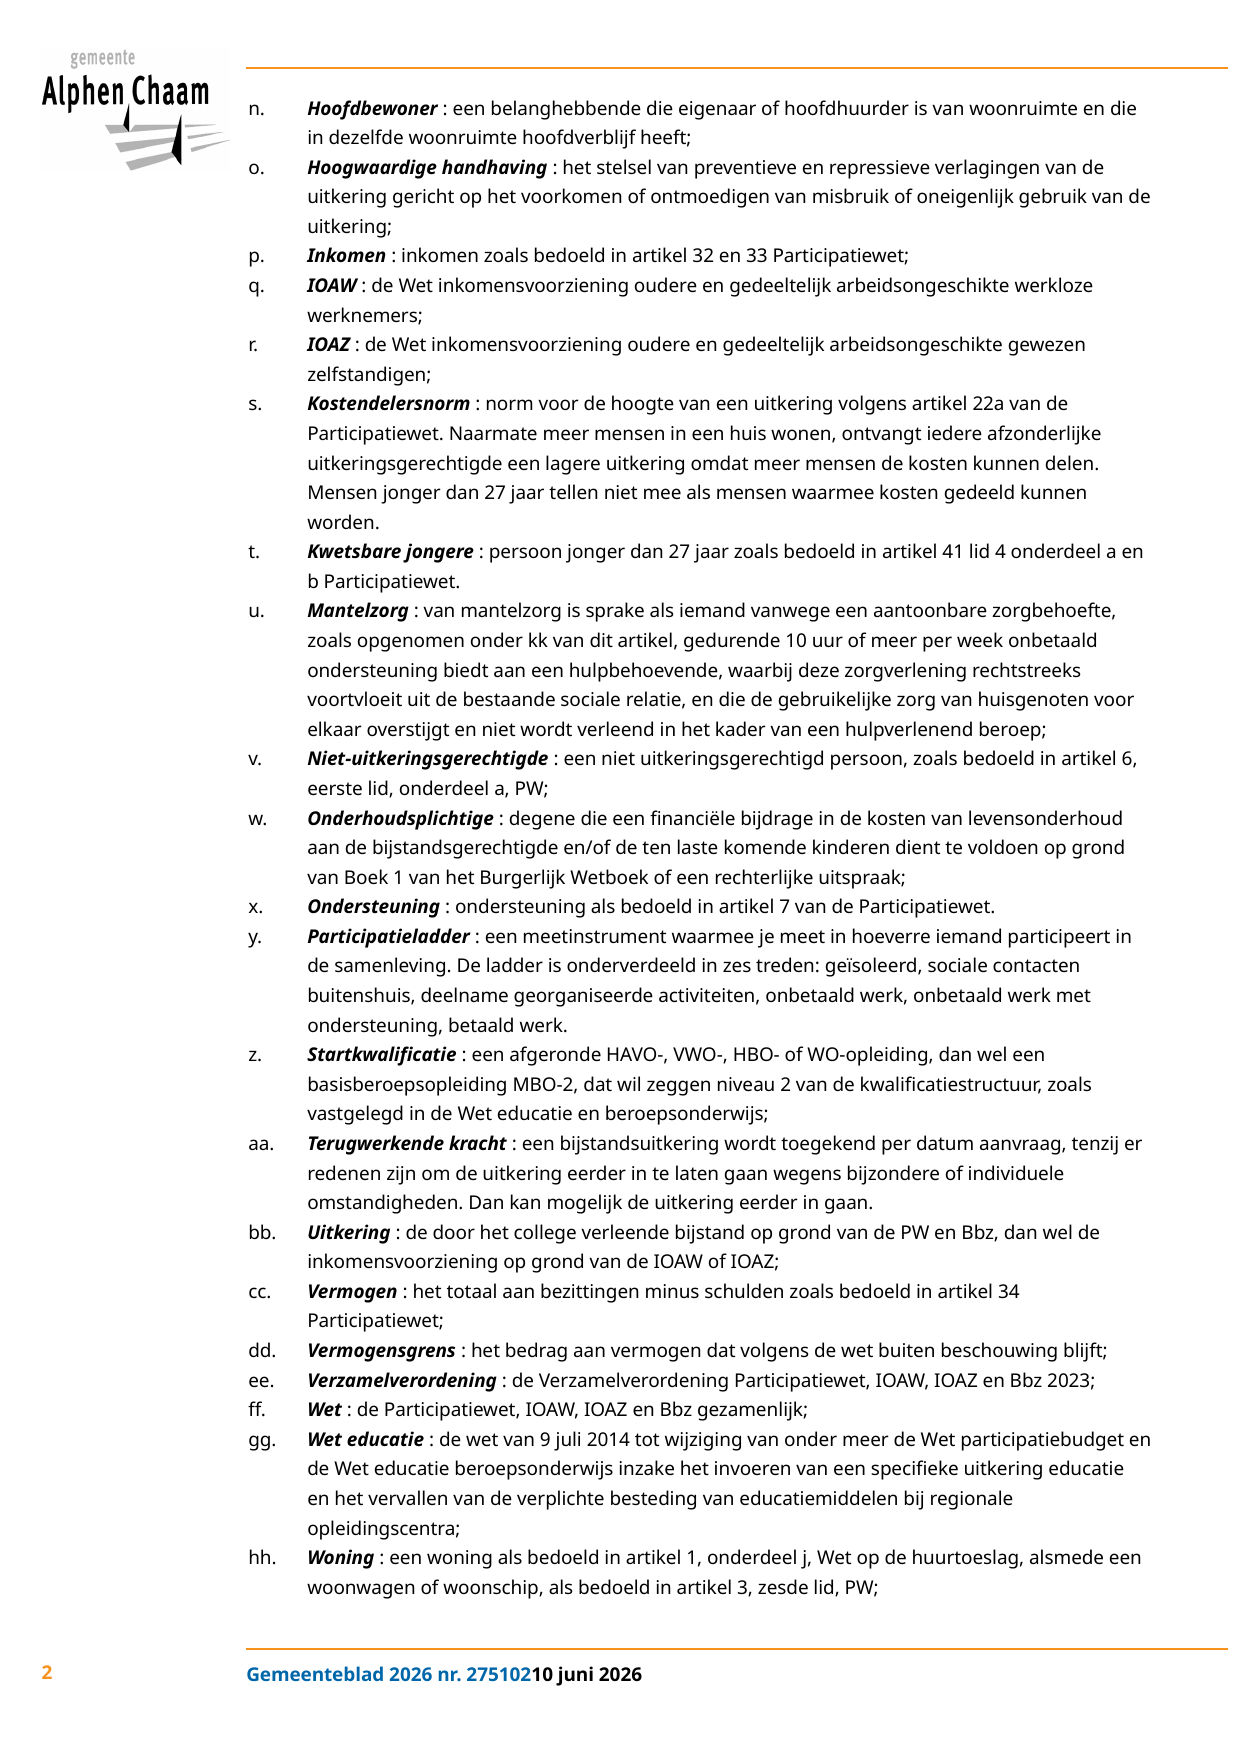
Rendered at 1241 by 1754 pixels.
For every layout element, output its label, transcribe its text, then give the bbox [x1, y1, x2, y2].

list Niet-uitkeringsgerechtigde : een niet uitkeringsgerechtigd persoon, zoals bedoeld in artikel 6, eerste lid, onderdeel a, PW; [248, 746, 1152, 801]
list Mantelzorg : van mantelzorg is sprake als iemand vanwege een aantoonbare zorgbehoefte, zoals opgenomen onder kk van dit artikel, gedurende 10 uur of meer per week onbetaald ondersteuning biedt aan een hulpbehoevende, waarbij deze zorgverlening rechtstreeks voortvloeit uit de bestaande sociale relatie, en die de gebruikelijke zorg van huisgenoten voor elkaar overstijgt en niet wordt verleend in het kader van een hulpverlenend beroep; [248, 598, 1152, 742]
list Vermogensgrens : het bedrag aan vermogen dat volgens de wet buiten beschouwing blijft; [248, 1337, 1152, 1363]
list Kwetsbare jongere : persoon jonger dan 27 jaar zoals bedoeld in artikel 41 lid 4 onderdeel a en b Participatiewet. [248, 538, 1152, 594]
list Hoogwaardige handhaving : het stelsel van preventieve en repressieve verlagingen van de uitkering gericht op het voorkomen of ontmoedigen van misbruik of oneigenlijk gebruik van de uitkering; [248, 154, 1152, 239]
list Startkwalificatie : een afgeronde HAVO-, VWO-, HBO- of WO-opleiding, dan wel een basisberoepsopleiding MBO-2, dat wil zeggen niveau 2 van de kwalificatiestructuur, zoals vastgelegd in de Wet educatie en beroepsonderwijs; [248, 1041, 1152, 1126]
list Onderhoudsplichtige : degene die een financiële bijdrage in de kosten van levensonderhoud aan de bijstandsgerechtigde en/of de ten laste komende kinderen dient te voldoen op grond van Boek 1 van het Burgerlijk Wetboek of een rechterlijke uitspraak; [248, 805, 1152, 890]
picture [41, 47, 231, 172]
list Uitkering : de door het college verleende bijstand op grond van de PW en Bbz, dan wel de inkomensvoorziening op grond van de IOAW of IOAZ; [248, 1219, 1152, 1274]
list Terugwerkende kracht : een bijstandsuitkering wordt toegekend per datum aanvraag, tenzij er redenen zijn om de uitkering eerder in te laten gaan wegens bijzondere of individuele omstandigheden. Dan kan mogelijk de uitkering eerder in gaan. [248, 1130, 1152, 1215]
list Verzamelverordening : de Verzamelverordening Participatiewet, IOAW, IOAZ en Bbz 2023; [248, 1367, 1152, 1393]
list IOAZ : de Wet inkomensvoorziening oudere en gedeeltelijk arbeidsongeschikte gewezen zelfstandigen; [248, 331, 1152, 387]
list Wet educatie : de wet van 9 juli 2014 tot wijziging van onder meer de Wet participatiebudget en de Wet educatie beroepsonderwijs inzake het invoeren van een specifieke uitkering educatie en het vervallen van de verplichte besteding van educatiemiddelen bij regionale opleidingscentra; [248, 1426, 1152, 1541]
list Inkomen : inkomen zoals bedoeld in artikel 32 en 33 Participatiewet; [248, 243, 1152, 268]
list Wet : de Participatiewet, IOAW, IOAZ en Bbz gezamenlijk; [248, 1396, 1152, 1422]
list Kostendelersnorm : norm voor de hoogte van een uitkering volgens artikel 22a van de Participatiewet. Naarmate meer mensen in een huis wonen, ontvangt iedere afzonderlijke uitkeringsgerechtigde een lagere uitkering omdat meer mensen de kosten kunnen delen. Mensen jonger dan 27 jaar tellen niet mee als mensen waarmee kosten gedeeld kunnen worden. [248, 391, 1152, 535]
list Woning : een woning als bedoeld in artikel 1, onderdeel j, Wet op de huurtoeslag, alsmede een woonwagen of woonschip, als bedoeld in artikel 3, zesde lid, PW; [248, 1544, 1152, 1600]
list Vermogen : het totaal aan bezittingen minus schulden zoals bedoeld in artikel 34 Participatiewet; [248, 1278, 1152, 1333]
list IOAW : de Wet inkomensvoorziening oudere en gedeeltelijk arbeidsongeschikte werkloze werknemers; [248, 272, 1152, 328]
list Ondersteuning : ondersteuning als bedoeld in artikel 7 van de Participatiewet. [248, 893, 1152, 919]
list Hoofdbewoner : een belanghebbende die eigenaar of hoofdhuurder is van woonruimte en die in dezelfde woonruimte hoofdverblijf heeft; [248, 95, 1152, 150]
list Participatieladder : een meetinstrument waarmee je meet in hoeverre iemand participeert in de samenleving. De ladder is onderverdeeld in zes treden: geïsoleerd, sociale contacten buitenshuis, deelname georganiseerde activiteiten, onbetaald werk, onbetaald werk met ondersteuning, betaald werk. [248, 923, 1152, 1038]
